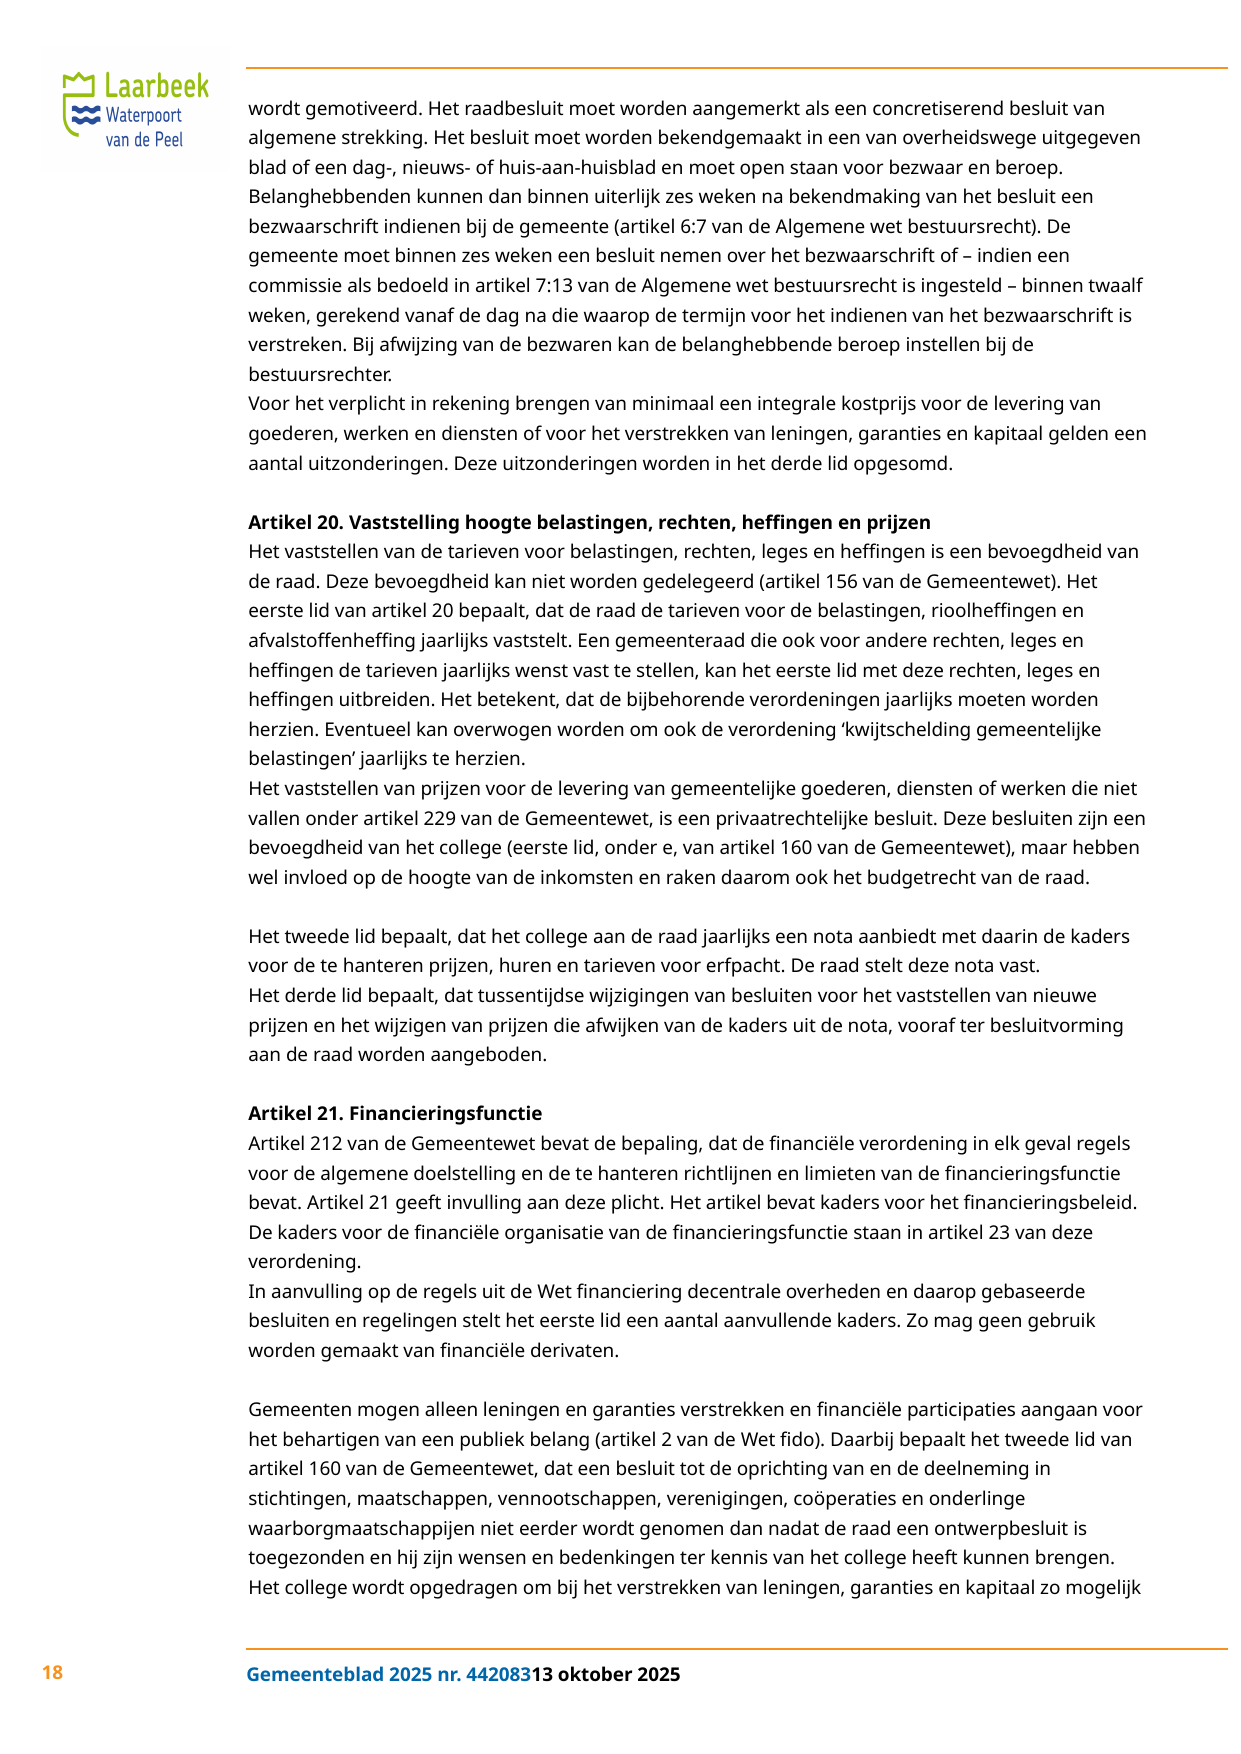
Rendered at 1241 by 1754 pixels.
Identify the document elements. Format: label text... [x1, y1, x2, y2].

text Gemeenten mogen alleen leningen en garanties verstrekken en financiële participaties aangaan voor het behartigen van een publiek belang (artikel 2 van de Wet fido). Daarbij bepaalt het tweede lid van artikel 160 van de Gemeentewet, dat een besluit tot de oprichting van en de deelneming in stichtingen, maatschappen, vennootschappen, verenigingen, coöperaties en onderlinge waarborgmaatschappijen niet eerder wordt genomen dan nadat de raad een ontwerpbesluit is toegezonden en hij zijn wensen en bedenkingen ter kennis van het college heeft kunnen brengen. Het college wordt opgedragen om bij het verstrekken van leningen, garanties en kapitaal zo mogelijk [248, 1396, 1152, 1600]
text Het vaststellen van prijzen voor de levering van gemeentelijke goederen, diensten of werken die niet vallen onder artikel 229 van de Gemeentewet, is een privaatrechtelijke besluit. Deze besluiten zijn een bevoegdheid van het college (eerste lid, onder e, van artikel 160 van de Gemeentewet), maar hebben wel invloed op de hoogte van de inkomsten en raken daarom ook het budgetrecht van de raad. [248, 775, 1152, 890]
text In aanvulling op de regels uit de Wet financiering decentrale overheden en daarop gebaseerde besluiten en regelingen stelt het eerste lid een aantal aanvullende kaders. Zo mag geen gebruik worden gemaakt van financiële derivaten. [248, 1278, 1152, 1363]
text Voor het verplicht in rekening brengen van minimaal een integrale kostprijs voor de levering van goederen, werken en diensten of voor het verstrekken van leningen, garanties en kapitaal gelden een aantal uitzonderingen. Deze uitzonderingen worden in het derde lid opgesomd. [248, 391, 1152, 476]
text Artikel 21. Financieringsfunctie [248, 1101, 1152, 1126]
picture [41, 47, 231, 172]
text Artikel 20. Vaststelling hoogte belastingen, rechten, heffingen en prijzen [248, 509, 1152, 535]
text wordt gemotiveerd. Het raadbesluit moet worden aangemerkt als een concretiserend besluit van algemene strekking. Het besluit moet worden bekendgemaakt in een van overheidswege uitgegeven blad of een dag-, nieuws- of huis-aan-huisblad en moet open staan voor bezwaar en beroep. Belanghebbenden kunnen dan binnen uiterlijk zes weken na bekendmaking van het besluit een bezwaarschrift indienen bij de gemeente (artikel 6:7 van de Algemene wet bestuursrecht). De gemeente moet binnen zes weken een besluit nemen over het bezwaarschrift of – indien een commissie als bedoeld in artikel 7:13 van de Algemene wet bestuursrecht is ingesteld – binnen twaalf weken, gerekend vanaf de dag na die waarop de termijn voor het indienen van het bezwaarschrift is verstreken. Bij afwijzing van de bezwaren kan de belanghebbende beroep instellen bij de bestuursrechter. [248, 95, 1152, 387]
text Artikel 212 van de Gemeentewet bevat de bepaling, dat de financiële verordening in elk geval regels voor de algemene doelstelling en de te hanteren richtlijnen en limieten van de financieringsfunctie bevat. Artikel 21 geeft invulling aan deze plicht. Het artikel bevat kaders voor het financieringsbeleid. De kaders voor de financiële organisatie van de financieringsfunctie staan in artikel 23 van deze verordening. [248, 1130, 1152, 1274]
text Het vaststellen van de tarieven voor belastingen, rechten, leges en heffingen is een bevoegdheid van de raad. Deze bevoegdheid kan niet worden gedelegeerd (artikel 156 van de Gemeentewet). Het eerste lid van artikel 20 bepaalt, dat de raad de tarieven voor de belastingen, rioolheffingen en afvalstoffenheffing jaarlijks vaststelt. Een gemeenteraad die ook voor andere rechten, leges en heffingen de tarieven jaarlijks wenst vast te stellen, kan het eerste lid met deze rechten, leges en heffingen uitbreiden. Het betekent, dat de bijbehorende verordeningen jaarlijks moeten worden herzien. Eventueel kan overwogen worden om ook de verordening ‘kwijtschelding gemeentelijke belastingen’ jaarlijks te herzien. [248, 538, 1152, 771]
text Het derde lid bepaalt, dat tussentijdse wijzigingen van besluiten voor het vaststellen van nieuwe prijzen en het wijzigen van prijzen die afwijken van de kaders uit de nota, vooraf ter besluitvorming aan de raad worden aangeboden. [248, 982, 1152, 1067]
text Het tweede lid bepaalt, dat het college aan de raad jaarlijks een nota aanbiedt met daarin de kaders voor de te hanteren prijzen, huren en tarieven voor erfpacht. De raad stelt deze nota vast. [248, 923, 1152, 978]
